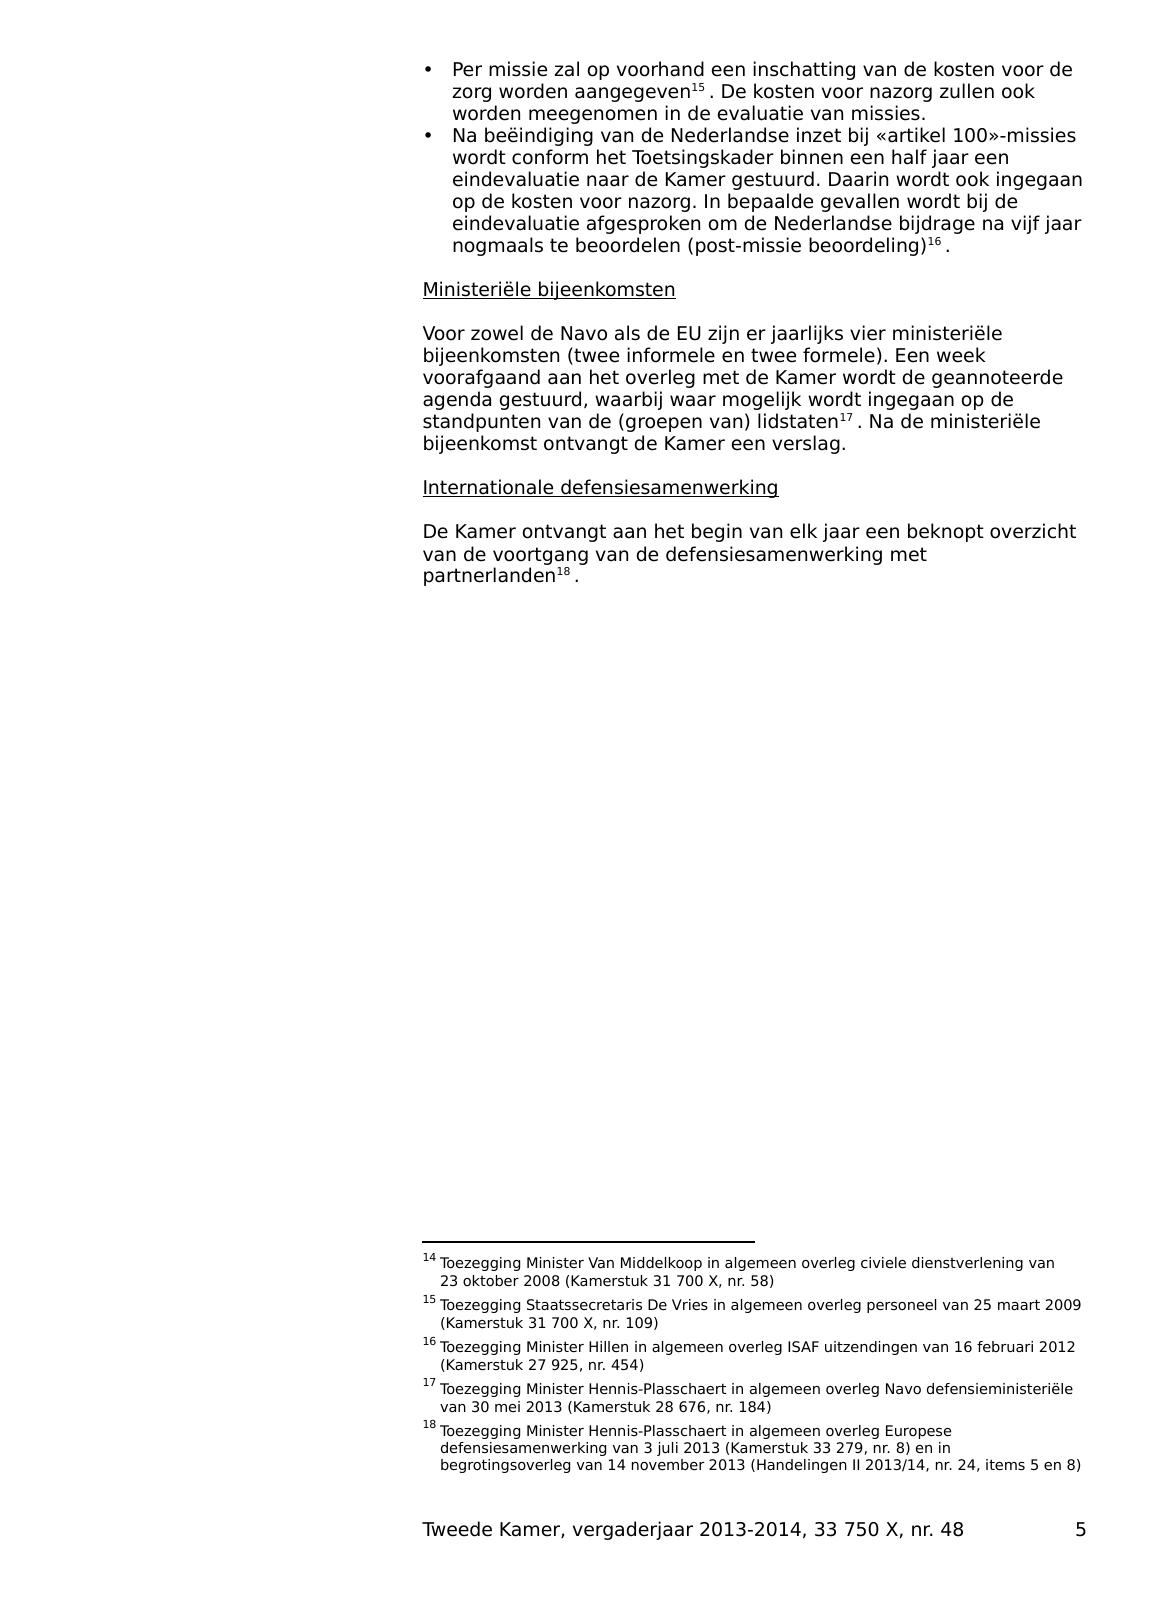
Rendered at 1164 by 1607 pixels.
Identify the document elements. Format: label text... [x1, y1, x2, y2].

text Voor zowel de Navo als de EU zijn er jaarlijks vier ministeriële bijeenkomsten (twee informele en twee formele). Een week voorafgaand aan het overleg met de Kamer wordt de geannoteerde agenda gestuurd, waarbij waar mogelijk wordt ingegaan op de standpunten van de (groepen van) lidstaten. Na de ministeriële bijeenkomst ontvangt de Kamer een verslag. [422, 323, 1087, 455]
text Toezegging Staatssecretaris De Vries in algemeen overleg personeel van 25 maart 2009 (Kamerstuk 31 700 X, nr. 109) [422, 1293, 1087, 1332]
text De Kamer ontvangt aan het begin van elk jaar een beknopt overzicht van de voortgang van de defensiesamenwerking met partnerlanden. [422, 521, 1087, 587]
text Toezegging Minister Van Middelkoop in algemeen overleg civiele dienstverlening van 23 oktober 2008 (Kamerstuk 31 700 X, nr. 58) [422, 1251, 1087, 1290]
text Toezegging Minister Hennis-Plasschaert in algemeen overleg Navo defensieministeriële van 30 mei 2013 (Kamerstuk 28 676, nr. 184) [422, 1377, 1087, 1416]
text • Na beëindiging van de Nederlandse inzet bij «artikel 100»-missies wordt conform het Toetsingskader binnen een half jaar een eindevaluatie naar de Kamer gestuurd. Daarin wordt ook ingegaan op de kosten voor nazorg. In bepaalde gevallen wordt bij de eindevaluatie afgesproken om de Nederlandse bijdrage na vijf jaar nogmaals te beoordelen (post-missie beoordeling). [422, 125, 1087, 257]
text • Per missie zal op voorhand een inschatting van de kosten voor de zorg worden aangegeven. De kosten voor nazorg zullen ook worden meegenomen in de evaluatie van missies. [422, 59, 1087, 125]
text Toezegging Minister Hillen in algemeen overleg ISAF uitzendingen van 16 februari 2012 (Kamerstuk 27 925, nr. 454) [422, 1335, 1087, 1374]
subtitle Ministeriële bijeenkomsten [422, 279, 1087, 301]
subtitle Internationale defensiesamenwerking [422, 477, 1087, 499]
text Toezegging Minister Hennis-Plasschaert in algemeen overleg Europese defensiesamenwerking van 3 juli 2013 (Kamerstuk 33 279, nr. 8) en in begrotingsoverleg van 14 november 2013 (Handelingen II 2013/14, nr. 24, items 5 en 8) [422, 1418, 1087, 1474]
